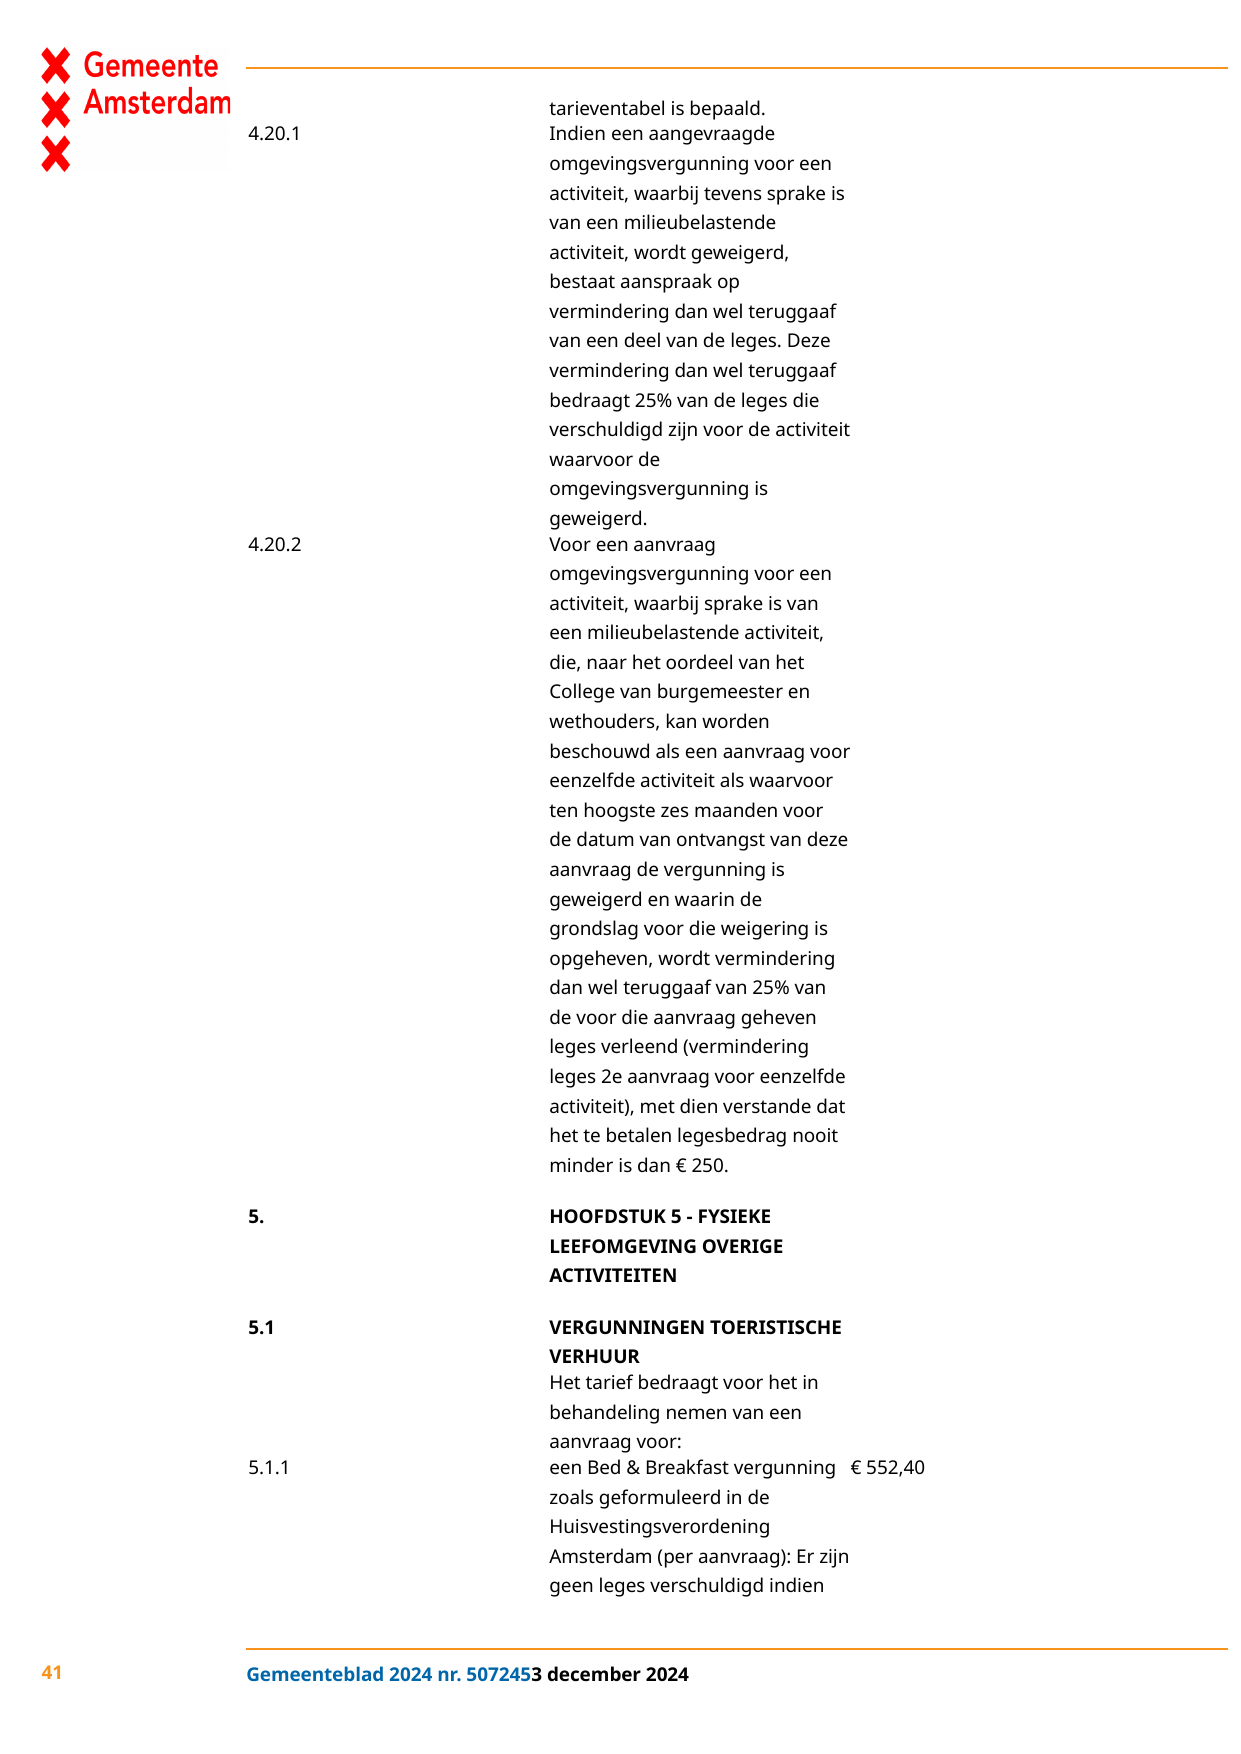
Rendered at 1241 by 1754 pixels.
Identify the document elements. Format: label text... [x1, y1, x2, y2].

table_cell [850, 1204, 1152, 1288]
table_cell [850, 1370, 1152, 1454]
table_cell [850, 95, 1152, 121]
table_cell 4.20.1 [248, 121, 549, 531]
table_cell Voor een aanvraag omgevingsvergunning voor een activiteit, waarbij sprake is van een milieubelastende activiteit, die, naar het oordeel van het College van burgemeester en wethouders, kan worden beschouwd als een aanvraag voor eenzelfde activiteit als waarvoor ten hoogste zes maanden voor de datum van ontvangst van deze aanvraag de vergunning is geweigerd en waarin de grondslag voor die weigering is opgeheven, wordt vermindering dan wel teruggaaf van 25% van de voor die aanvraag geheven leges verleend (vermindering leges 2e aanvraag voor eenzelfde activiteit), met dien verstande dat het te betalen legesbedrag nooit minder is dan € 250. [549, 531, 850, 1178]
table_cell 5.1 [248, 1314, 549, 1369]
table_cell [850, 1289, 1152, 1314]
table_cell [850, 1314, 1152, 1369]
table_cell 5.1.1 [248, 1454, 549, 1598]
table_cell [549, 1178, 850, 1203]
table_cell [248, 1178, 549, 1203]
table_cell Het tarief bedraagt voor het in behandeling nemen van een aanvraag voor: [549, 1370, 850, 1454]
table_cell [248, 1289, 549, 1314]
table_cell [549, 1289, 850, 1314]
table_cell 4.20.2 [248, 531, 549, 1178]
table_cell [248, 1370, 549, 1454]
table_cell een Bed & Breakfast vergunning zoals geformuleerd in de Huisvestingsverordening Amsterdam (per aanvraag): Er zijn geen leges verschuldigd indien [549, 1454, 850, 1598]
table_cell [850, 531, 1152, 1178]
table_cell HOOFDSTUK 5 - FYSIEKE LEEFOMGEVING OVERIGE ACTIVITEITEN [549, 1204, 850, 1288]
table_cell € 552,40 [850, 1454, 1152, 1598]
table_cell tarieventabel is bepaald. [549, 95, 850, 121]
table_cell Indien een aangevraagde omgevingsvergunning voor een activiteit, waarbij tevens sprake is van een milieubelastende activiteit, wordt geweigerd, bestaat aanspraak op vermindering dan wel teruggaaf van een deel van de leges. Deze vermindering dan wel teruggaaf bedraagt 25% van de leges die verschuldigd zijn voor de activiteit waarvoor de omgevingsvergunning is geweigerd. [549, 121, 850, 531]
table_cell [850, 1178, 1152, 1203]
table_cell VERGUNNINGEN TOERISTISCHE VERHUUR [549, 1314, 850, 1369]
table_cell 5. [248, 1204, 549, 1288]
table_cell [248, 95, 549, 121]
table_cell [850, 121, 1152, 531]
picture [41, 47, 231, 172]
